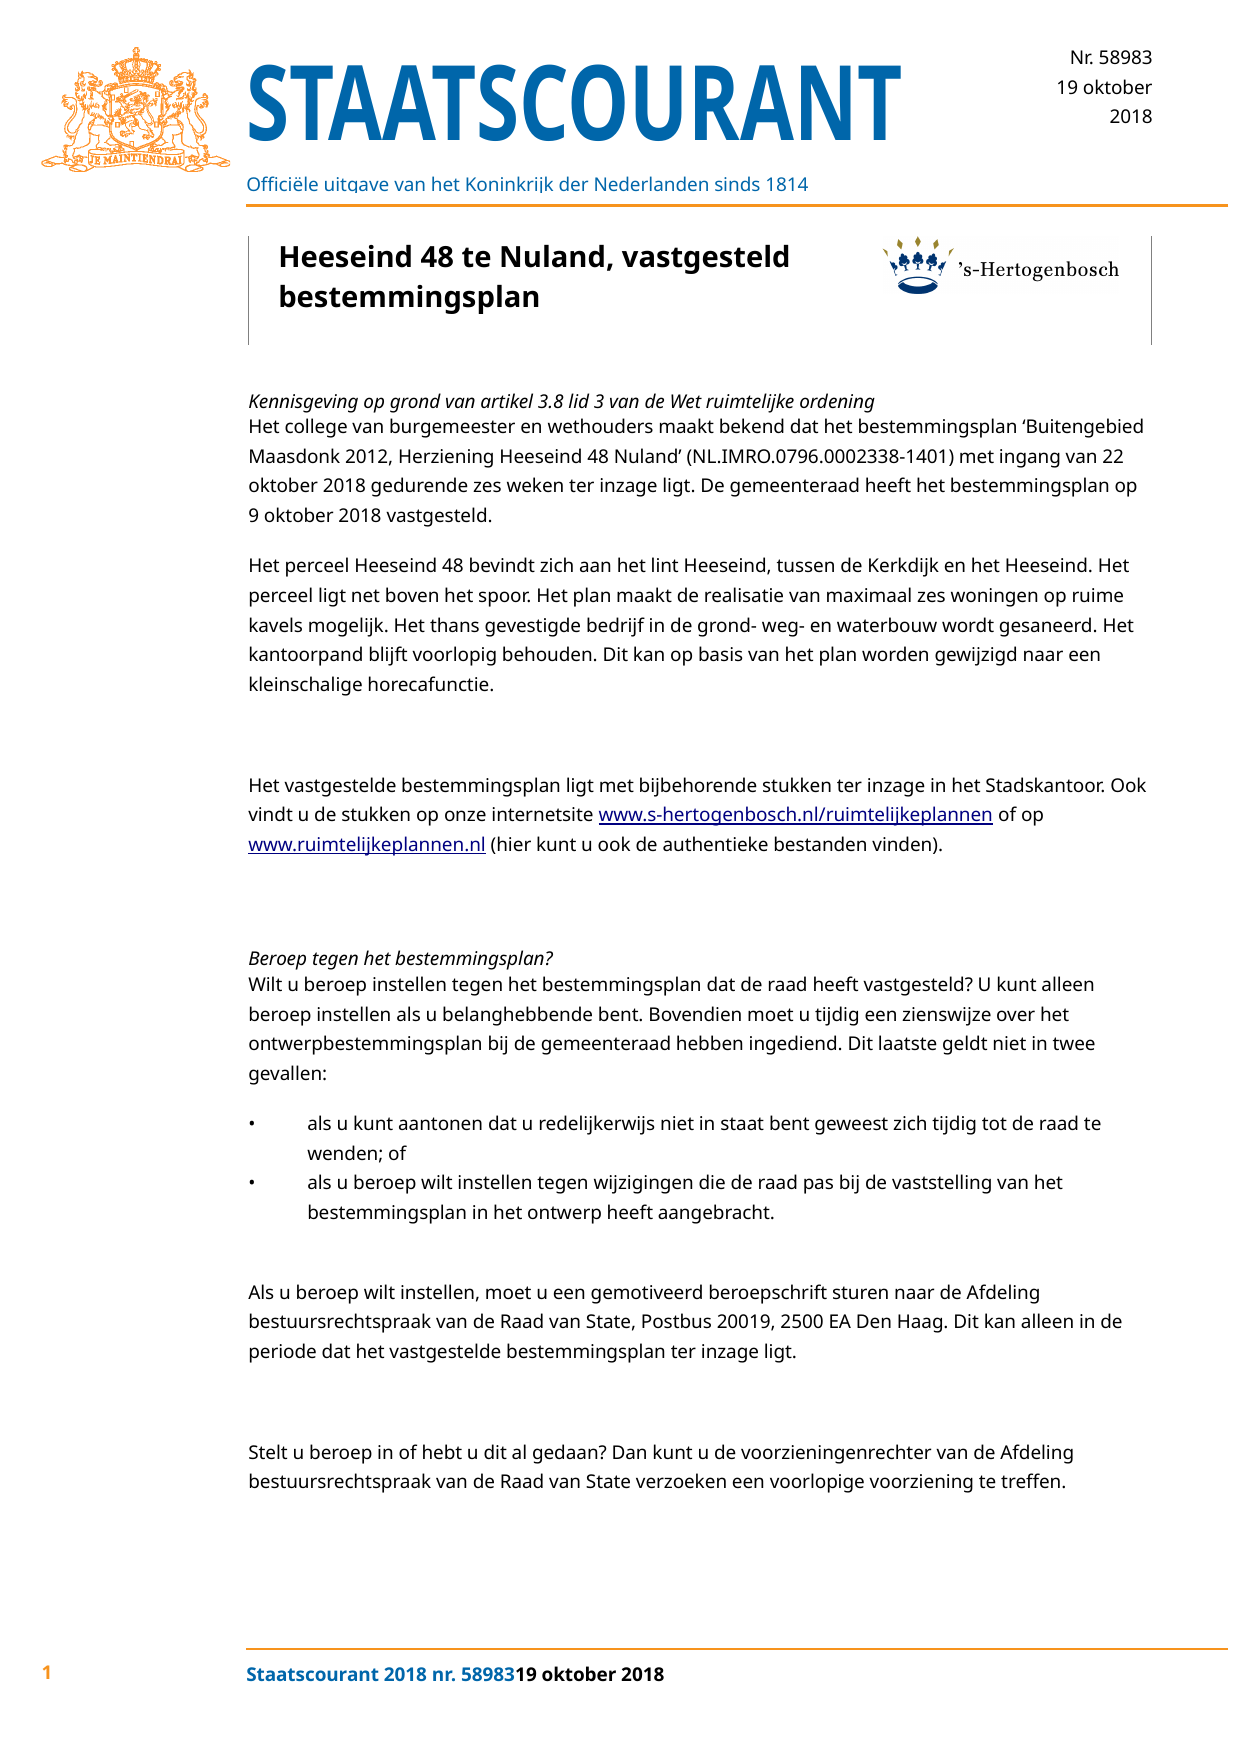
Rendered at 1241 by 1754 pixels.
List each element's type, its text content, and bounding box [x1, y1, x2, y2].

picture [882, 236, 1119, 294]
text Kennisgeving op grond van artikel 3.8 lid 3 van de Wet ruimtelijke ordening [248, 388, 1152, 413]
table_header [850, 236, 882, 293]
text Wilt u beroep instellen tegen het bestemmingsplan dat de raad heeft vastgesteld? U kunt alleen beroep instellen als u belanghebbende bent. Bovendien moet u tijdig een zienswijze over het ontwerpbestemmingsplan bij de gemeenteraad hebben ingediend. Dit laatste geldt niet in twee gevallen: [248, 971, 1152, 1086]
picture [41, 47, 231, 172]
list als u beroep wilt instellen tegen wijzigingen die de raad pas bij de vaststelling van het bestemmingsplan in het ontwerp heeft aangebracht. [248, 1169, 1152, 1225]
table_header [1119, 236, 1151, 293]
text Beroep tegen het bestemmingsplan? [248, 945, 1152, 971]
text Als u beroep wilt instellen, moet u een gemotiveerd beroepschrift sturen naar de Afdeling bestuursrechtspraak van de Raad van State, Postbus 20019, 2500 EA Den Haag. Dit kan alleen in de periode dat het vastgestelde bestemmingsplan ter inzage ligt. [248, 1279, 1152, 1364]
table_header Heeseind 48 te Nuland, vastgesteld bestemmingsplan [249, 236, 850, 345]
text Het perceel Heeseind 48 bevindt zich aan het lint Heeseind, tussen de Kerkdijk en het Heeseind. Het perceel ligt net boven het spoor. Het plan maakt de realisatie van maximaal zes woningen op ruime kavels mogelijk. Het thans gevestigde bedrijf in de grond- weg- en waterbouw wordt gesaneerd. Het kantoorpand blijft voorlopig behouden. Dit kan op basis van het plan worden gewijzigd naar een kleinschalige horecafunctie. [248, 553, 1152, 697]
text Stelt u beroep in of hebt u dit al gedaan? Dan kunt u de voorzieningenrechter van de Afdeling bestuursrechtspraak van de Raad van State verzoeken een voorlopige voorziening te treffen. [248, 1439, 1152, 1494]
text Het college van burgemeester en wethouders maakt bekend dat het bestemmingsplan ‘Buitengebied Maasdonk 2012, Herziening Heeseind 48 Nuland’ (NL.IMRO.0796.0002338-1401) met ingang van 22 oktober 2018 gedurende zes weken ter inzage ligt. De gemeenteraad heeft het bestemmingsplan op 9 oktober 2018 vastgesteld. [248, 413, 1152, 528]
list als u kunt aantonen dat u redelijkerwijs niet in staat bent geweest zich tijdig tot de raad te wenden; of [248, 1110, 1152, 1166]
text Het vastgestelde bestemmingsplan ligt met bijbehorende stukken ter inzage in het Stadskantoor. Ook vindt u de stukken op onze internetsite www.s-hertogenbosch.nl/ruimtelijkeplannen of op www.ruimtelijkeplannen.nl (hier kunt u ook de authentieke bestanden vinden). [248, 772, 1152, 857]
table_header [850, 294, 1151, 345]
